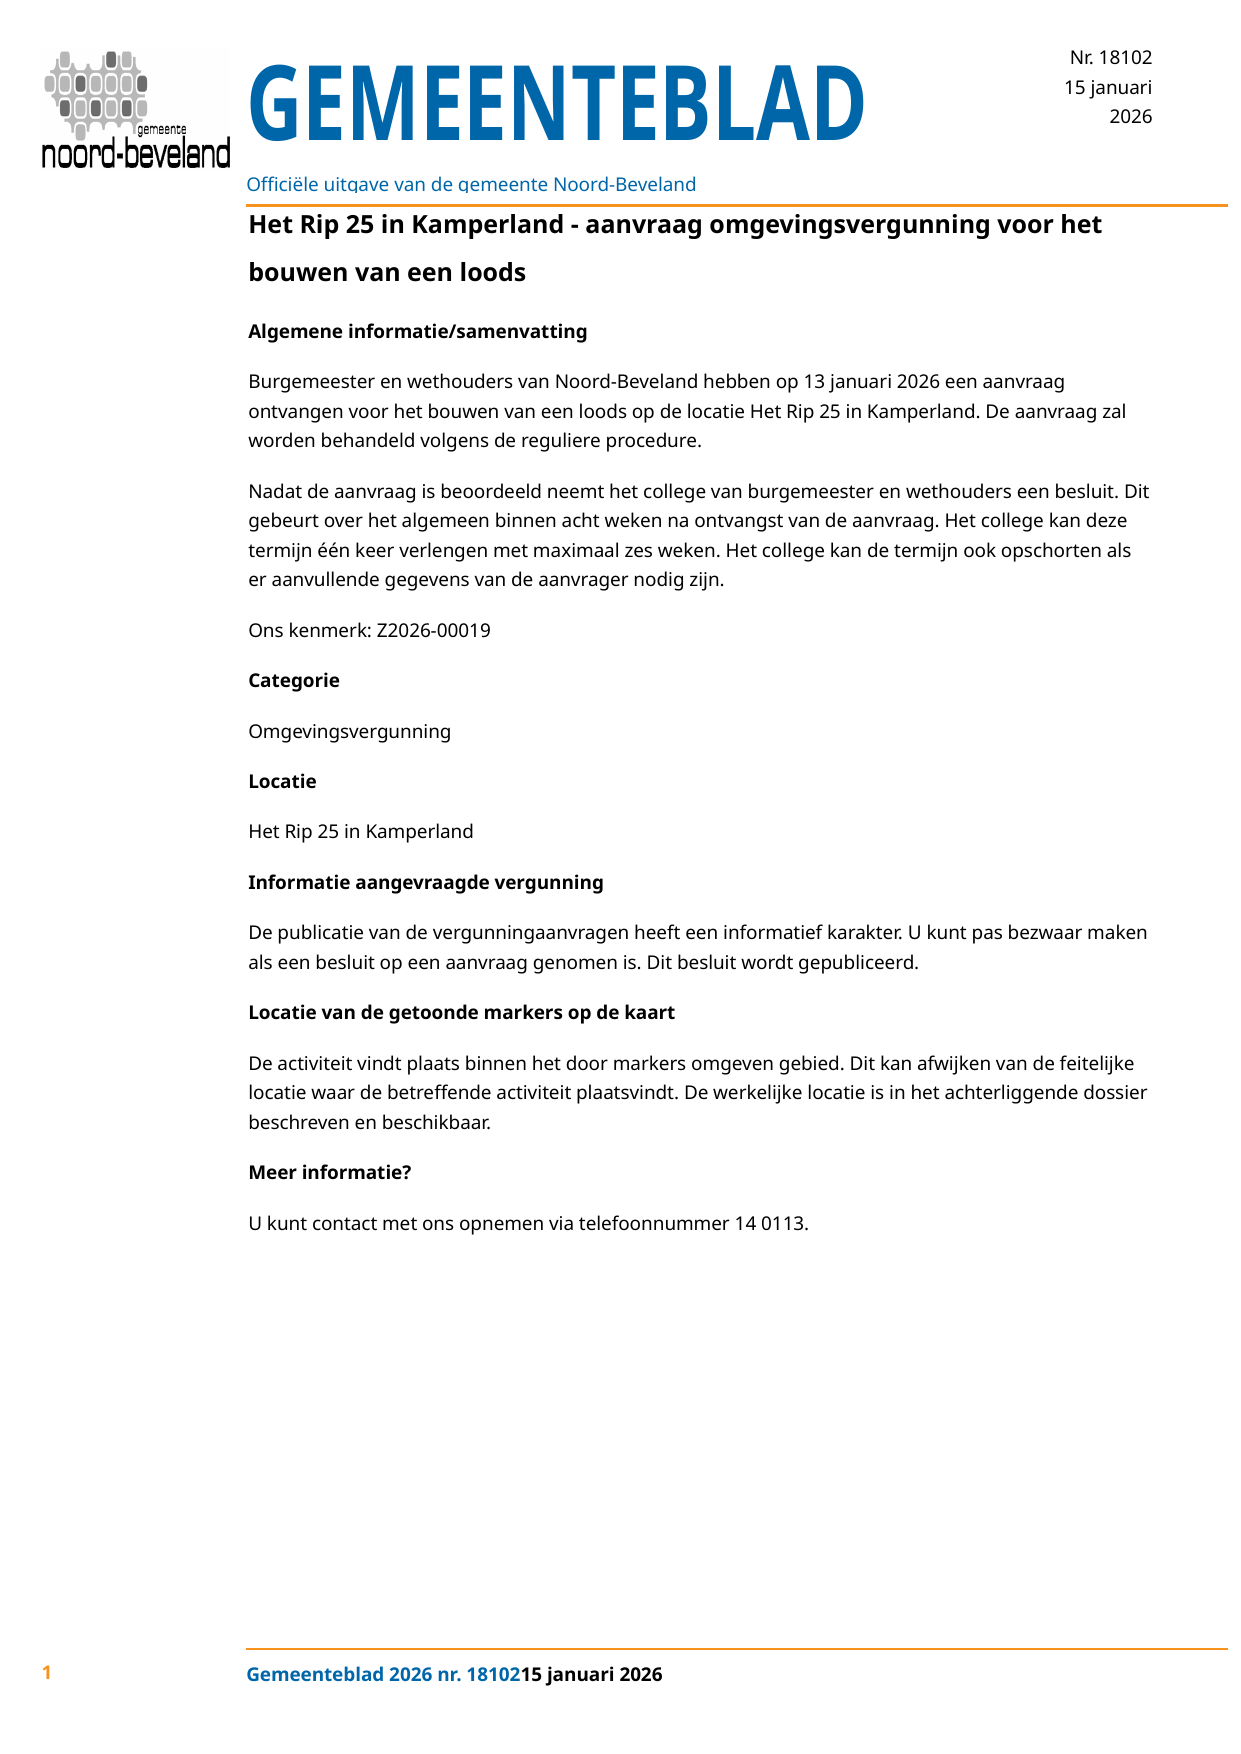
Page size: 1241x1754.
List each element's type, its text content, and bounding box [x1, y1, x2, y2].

text Ons kenmerk: Z2026-00019 [248, 617, 1152, 643]
text Nadat de aanvraag is beoordeeld neemt het college van burgemeester en wethouders een besluit. Dit gebeurt over het algemeen binnen acht weken na ontvangst van de aanvraag. Het college kan deze termijn één keer verlengen met maximaal zes weken. Het college kan de termijn ook opschorten als er aanvullende gegevens van de aanvrager nodig zijn. [248, 478, 1152, 592]
text Het Rip 25 in Kamperland [248, 819, 1152, 844]
text U kunt contact met ons opnemen via telefoonnummer 14 0113. [248, 1210, 1152, 1236]
text Locatie van de getoonde markers op de kaart [248, 999, 1152, 1025]
text De activiteit vindt plaats binnen het door markers omgeven gebied. Dit kan afwijken van de feitelijke locatie waar de betreffende activiteit plaatsvindt. De werkelijke locatie is in het achterliggende dossier beschreven en beschikbaar. [248, 1050, 1152, 1135]
text Categorie [248, 667, 1152, 693]
text Locatie [248, 768, 1152, 794]
text Algemene informatie/samenvatting [248, 318, 1152, 344]
text Burgemeester en wethouders van Noord-Beveland hebben op 13 januari 2026 een aanvraag ontvangen voor het bouwen van een loods op de locatie Het Rip 25 in Kamperland. De aanvraag zal worden behandeld volgens de reguliere procedure. [248, 368, 1152, 453]
text Het Rip 25 in Kamperland - aanvraag omgevingsvergunning voor het bouwen van een loods [248, 207, 1152, 288]
text Meer informatie? [248, 1159, 1152, 1185]
text Omgevingsvergunning [248, 718, 1152, 744]
text Informatie aangevraagde vergunning [248, 869, 1152, 895]
picture [41, 47, 231, 172]
text De publicatie van de vergunningaanvragen heeft een informatief karakter. U kunt pas bezwaar maken als een besluit op een aanvraag genomen is. Dit besluit wordt gepubliceerd. [248, 919, 1152, 975]
